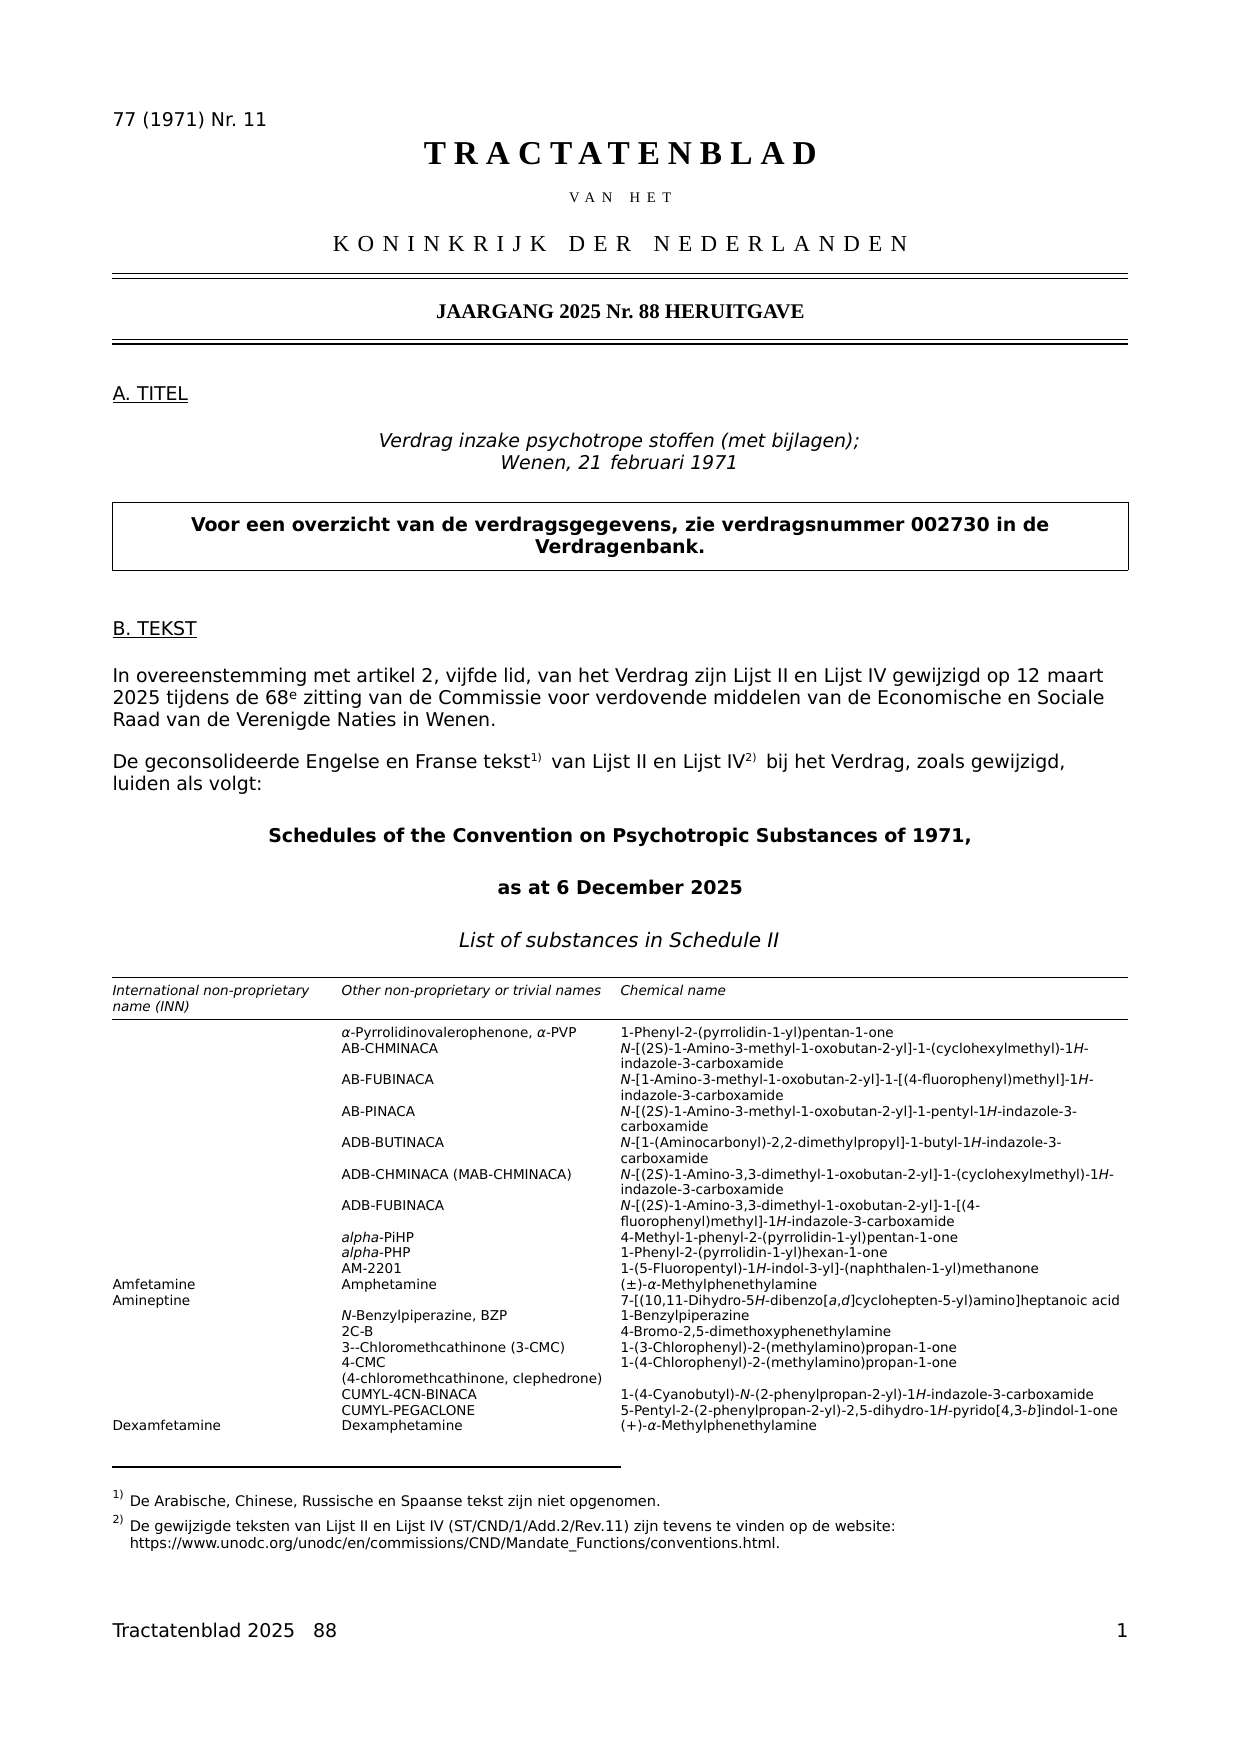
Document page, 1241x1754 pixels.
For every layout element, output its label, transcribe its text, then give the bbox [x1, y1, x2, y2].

text De Arabische, Chinese, Russische en Spaanse tekst zijn niet opgenomen. [112, 1488, 1128, 1510]
text 77 (1971) Nr. 11 [112, 109, 1128, 131]
text De geconsolideerde Engelse en Franse tekst van Lijst II en Lijst IV bij het Verdrag, zoals gewijzigd, luiden als volgt: [112, 751, 1128, 795]
table_cell N-[(2S)-1-Amino-3-methyl-1-oxobutan-2-yl]-1-pentyl-1H-indazole-3-carboxamide [615, 1104, 1128, 1135]
text Verdrag inzake psychotrope stoffen (met bijlagen); [112, 430, 1128, 452]
table_cell N-[1-(Aminocarbonyl)-2,2-dimethylpropyl]-1-butyl-1H-indazole-3-carboxamide [615, 1135, 1128, 1166]
table_cell N-[(2S)-1-Amino-3-methyl-1-oxobutan-2-yl]-1-(cyclohexylmethyl)-1H-indazole-3-carboxamide [615, 1041, 1128, 1072]
text In overeenstemming met artikel 2, vijfde lid, van het Verdrag zijn Lijst II en Lijst IV gewijzigd op 12 maart 2025 tijdens de 68e zitting van de Commissie voor verdovende middelen van de Economische en Sociale Raad van de Verenigde Naties in Wenen. [112, 665, 1128, 731]
table_cell [112, 1387, 335, 1402]
table_cell [112, 1403, 335, 1418]
text Wenen, 21 februari 1971 [112, 452, 1128, 474]
table_cell CUMYL-PEGACLONE [335, 1403, 614, 1418]
table_cell [112, 1135, 335, 1166]
text De gewijzigde teksten van Lijst II en Lijst IV (ST/CND/1/Add.2/Rev.11) zijn tevens te vinden op de website: https://www.unodc.org/unodc/en/commissions/CND/Mandate_Functions/conventions.html. [112, 1513, 1128, 1552]
table_cell 1-(3-Chlorophenyl)-2-(methylamino)propan-1-one [615, 1340, 1128, 1355]
table_cell AB-PINACA [335, 1104, 614, 1135]
subtitle B. TEKST [112, 618, 1128, 640]
table_cell α-Pyrrolidinovalerophenone, α-PVP [335, 1020, 614, 1041]
table_cell [112, 1308, 335, 1324]
table_cell AM-2201 [335, 1261, 614, 1277]
text VAN HET [112, 189, 1128, 206]
table_header Other non-proprietary or trivial names [335, 978, 614, 1019]
table_cell 2C-B [335, 1324, 614, 1339]
table_cell AB-FUBINACA [335, 1072, 614, 1103]
table_cell [112, 1020, 335, 1041]
table_cell 5-Pentyl-2-(2-phenylpropan-2-yl)-2,5-dihydro-1H-pyrido[4,3-b]indol-1-one [615, 1403, 1128, 1418]
table_cell alpha-PiHP [335, 1229, 614, 1245]
table_cell ADB-BUTINACA [335, 1135, 614, 1166]
table_cell ADB-CHMINACA (MAB-CHMINACA) [335, 1166, 614, 1198]
table_header International non-proprietary name (INN) [112, 978, 335, 1019]
table_cell [112, 1355, 335, 1387]
table_cell Dexamphetamine [335, 1418, 614, 1434]
table_cell Amfetamine [112, 1277, 335, 1292]
table_cell [335, 1292, 614, 1308]
table_cell [112, 1041, 335, 1072]
table_cell AB-CHMINACA [335, 1041, 614, 1072]
table_cell 1-Phenyl-2-(pyrrolidin-1-yl)hexan-1-one [615, 1245, 1128, 1261]
table_cell [112, 1072, 335, 1103]
table_header Chemical name [615, 978, 1128, 1019]
table_cell [112, 1229, 335, 1245]
table_cell [112, 1324, 335, 1339]
table_cell alpha-PHP [335, 1245, 614, 1261]
table_cell N-Benzylpiperazine, BZP [335, 1308, 614, 1324]
table_cell 1-(4-Cyanobutyl)-N-(2-phenylpropan-2-yl)-1H-indazole-3-carboxamide [615, 1387, 1128, 1402]
table_cell 1-Benzylpiperazine [615, 1308, 1128, 1324]
table_cell [112, 1245, 335, 1261]
text JAARGANG 2025 Nr. 88 HERUITGAVE [112, 299, 1128, 323]
subtitle A. TITEL [112, 383, 1128, 405]
subtitle Schedules of the Convention on Psychotropic Substances of 1971, [112, 825, 1128, 847]
table_cell 7-[(10,11-Dihydro-5H-dibenzo[a,d]cyclohepten-5-yl)amino]heptanoic acid [615, 1292, 1128, 1308]
table_cell [112, 1104, 335, 1135]
table_cell Dexamfetamine [112, 1418, 335, 1434]
table_cell 1-Phenyl-2-(pyrrolidin-1-yl)pentan-1-one [615, 1020, 1128, 1041]
table_cell N-[(2S)-1-Amino-3,3-dimethyl-1-oxobutan-2-yl]-1-(cyclohexylmethyl)-1H-indazole-3-carboxamide [615, 1166, 1128, 1198]
table_cell 4-Bromo-2,5-dimethoxyphenethylamine [615, 1324, 1128, 1339]
subtitle as at 6 December 2025 [112, 877, 1128, 899]
table_cell ADB-FUBINACA [335, 1198, 614, 1229]
table_cell [112, 1261, 335, 1277]
table_cell [112, 1166, 335, 1198]
table_cell [112, 1340, 335, 1355]
table_cell Amineptine [112, 1292, 335, 1308]
table_cell (±)-α-Methylphenethylamine [615, 1277, 1128, 1292]
text TRACTATENBLAD [112, 133, 1128, 172]
table_cell 3--Chloromethcathinone (3-CMC) [335, 1340, 614, 1355]
text KONINKRIJK DER NEDERLANDEN [112, 229, 1128, 256]
table_cell N-[(2S)-1-Amino-3,3-dimethyl-1-oxobutan-2-yl]-1-[(4-fluorophenyl)methyl]-1H-indazole-3-carboxamide [615, 1198, 1128, 1229]
table_cell 4-Methyl-1-phenyl-2-(pyrrolidin-1-yl)pentan-1-one [615, 1229, 1128, 1245]
table_cell [112, 1198, 335, 1229]
table_cell 1-(5-Fluoropentyl)-1H-indol-3-yl]-(naphthalen-1-yl)methanone [615, 1261, 1128, 1277]
table_cell (+)-α-Methylphenethylamine [615, 1418, 1128, 1434]
table_cell Amphetamine [335, 1277, 614, 1292]
subtitle List of substances in Schedule II [112, 929, 1128, 952]
table_cell 1-(4-Chlorophenyl)-2-(methylamino)propan-1-one [615, 1355, 1128, 1387]
table_cell CUMYL-4CN-BINACA [335, 1387, 614, 1402]
table_cell N-[1-Amino-3-methyl-1-oxobutan-2-yl]-1-[(4-fluorophenyl)methyl]-1H-indazole-3-carboxamide [615, 1072, 1128, 1103]
table_cell 4-CMC (4-chloromethcathinone, clephedrone) [335, 1355, 614, 1387]
